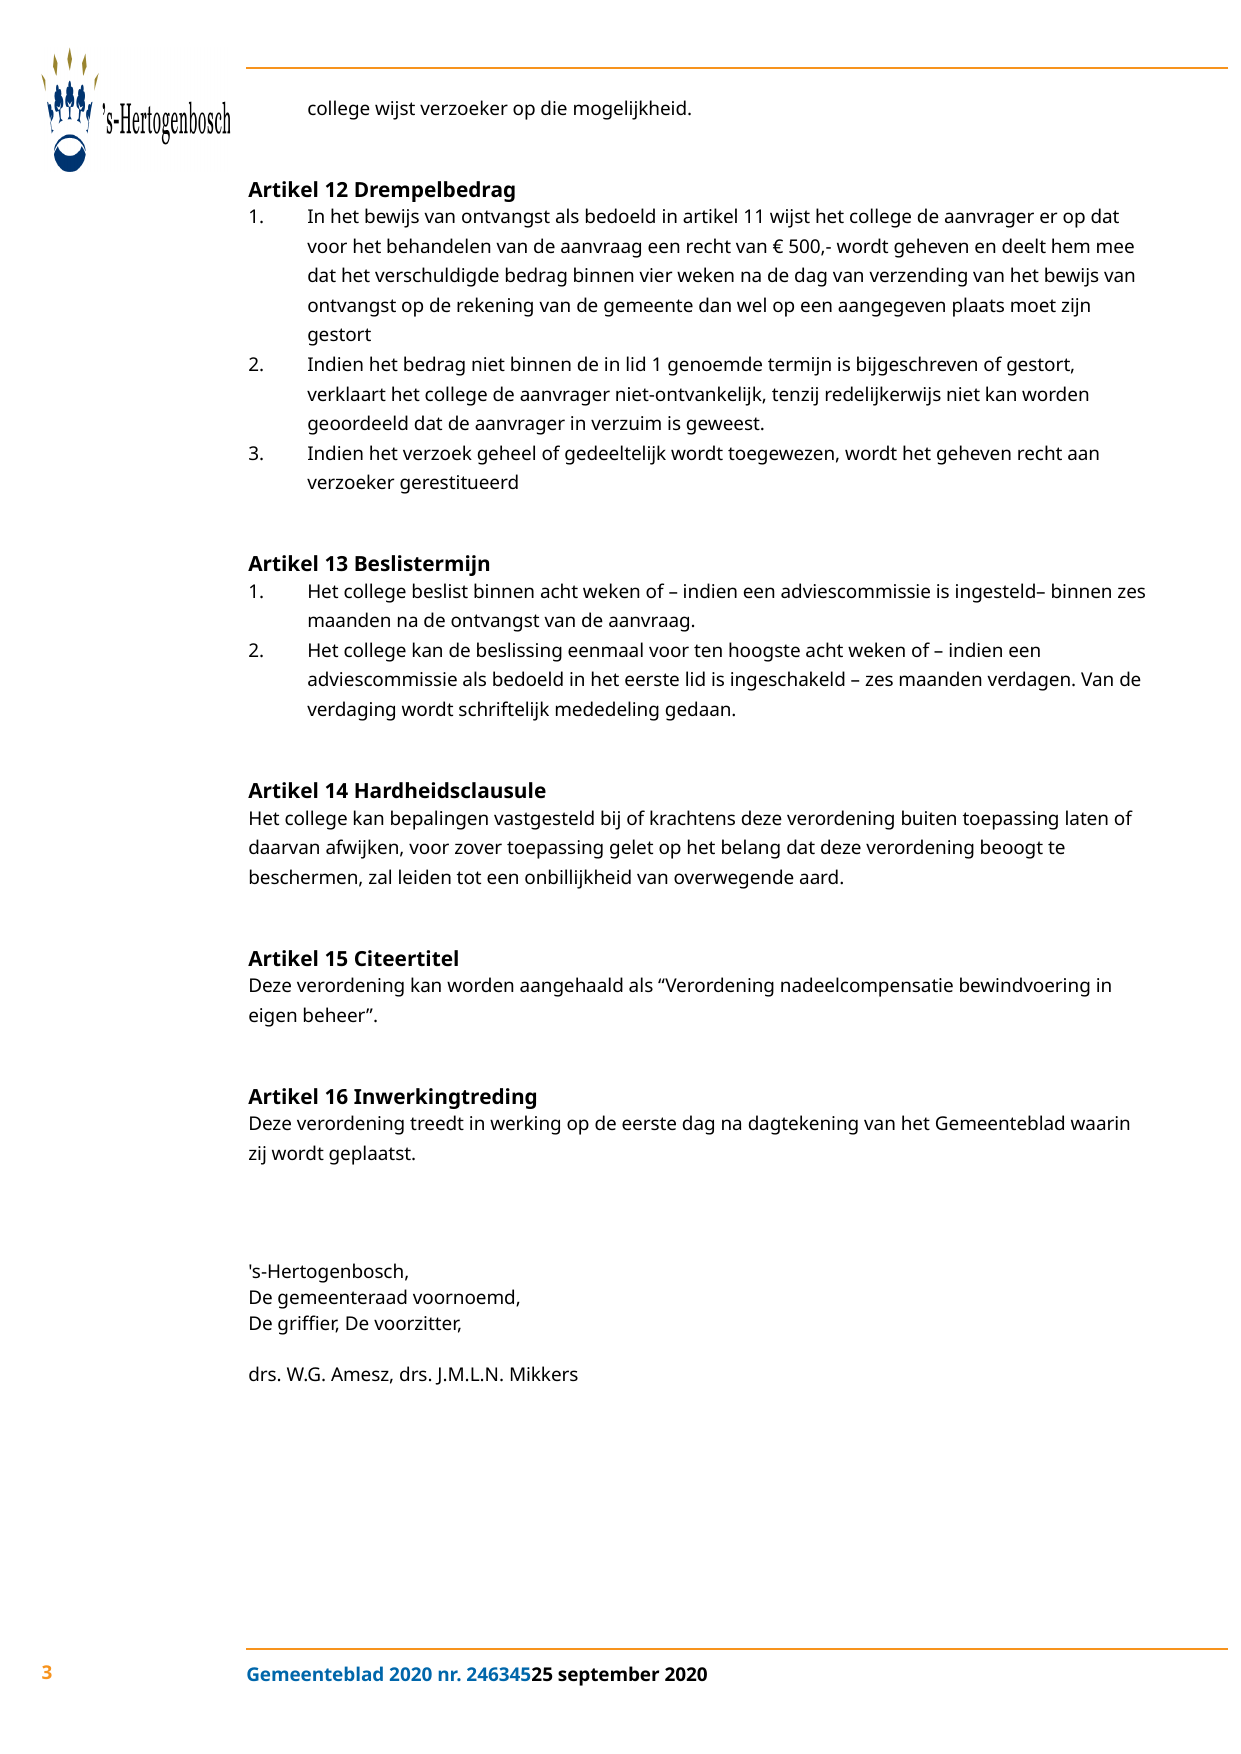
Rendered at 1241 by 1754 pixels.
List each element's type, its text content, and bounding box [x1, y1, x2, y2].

text Het college kan bepalingen vastgesteld bij of krachtens deze verordening buiten toepassing laten of daarvan afwijken, voor zover toepassing gelet op het belang dat deze verordening beoogt te beschermen, zal leiden tot een onbillijkheid van overwegende aard. [248, 805, 1152, 889]
list In het bewijs van ontvangst als bedoeld in artikel 11 wijst het college de aanvrager er op dat voor het behandelen van de aanvraag een recht van € 500,- wordt geheven en deelt hem mee dat het verschuldigde bedrag binnen vier weken na de dag van verzending van het bewijs van ontvangst op de rekening van de gemeente dan wel op een aangegeven plaats moet zijn gestort [248, 203, 1152, 347]
text Artikel 14 Hardheidsclausule [248, 776, 1152, 805]
text Artikel 13 Beslistermijn [248, 549, 1152, 578]
text 's-Hertogenbosch, [248, 1258, 1152, 1284]
list Het college beslist binnen acht weken of – indien een adviescommissie is ingesteld– binnen zes maanden na de ontvangst van de aanvraag. [248, 578, 1152, 633]
list college wijst verzoeker op die mogelijkheid. [248, 95, 1152, 121]
text Artikel 12 Drempelbedrag [248, 175, 1152, 203]
text Artikel 15 Citeertitel [248, 944, 1152, 972]
list Indien het bedrag niet binnen de in lid 1 genoemde termijn is bijgeschreven of gestort, verklaart het college de aanvrager niet-ontvankelijk, tenzij redelijkerwijs niet kan worden geoordeeld dat de aanvrager in verzuim is geweest. [248, 351, 1152, 436]
picture [41, 47, 231, 172]
text Deze verordening kan worden aangehaald als “Verordening nadeelcompensatie bewindvoering in eigen beheer”. [248, 972, 1152, 1028]
text De griffier, De voorzitter, [248, 1310, 1152, 1335]
text drs. W.G. Amesz, drs. J.M.L.N. Mikkers [248, 1361, 1152, 1387]
list Het college kan de beslissing eenmaal voor ten hoogste acht weken of – indien een adviescommissie als bedoeld in het eerste lid is ingeschakeld – zes maanden verdagen. Van de verdaging wordt schriftelijk mededeling gedaan. [248, 637, 1152, 722]
text De gemeenteraad voornoemd, [248, 1284, 1152, 1310]
list Indien het verzoek geheel of gedeeltelijk wordt toegewezen, wordt het geheven recht aan verzoeker gerestitueerd [248, 440, 1152, 495]
text Deze verordening treedt in werking op de eerste dag na dagtekening van het Gemeenteblad waarin zij wordt geplaatst. [248, 1110, 1152, 1166]
text Artikel 16 Inwerkingtreding [248, 1082, 1152, 1110]
